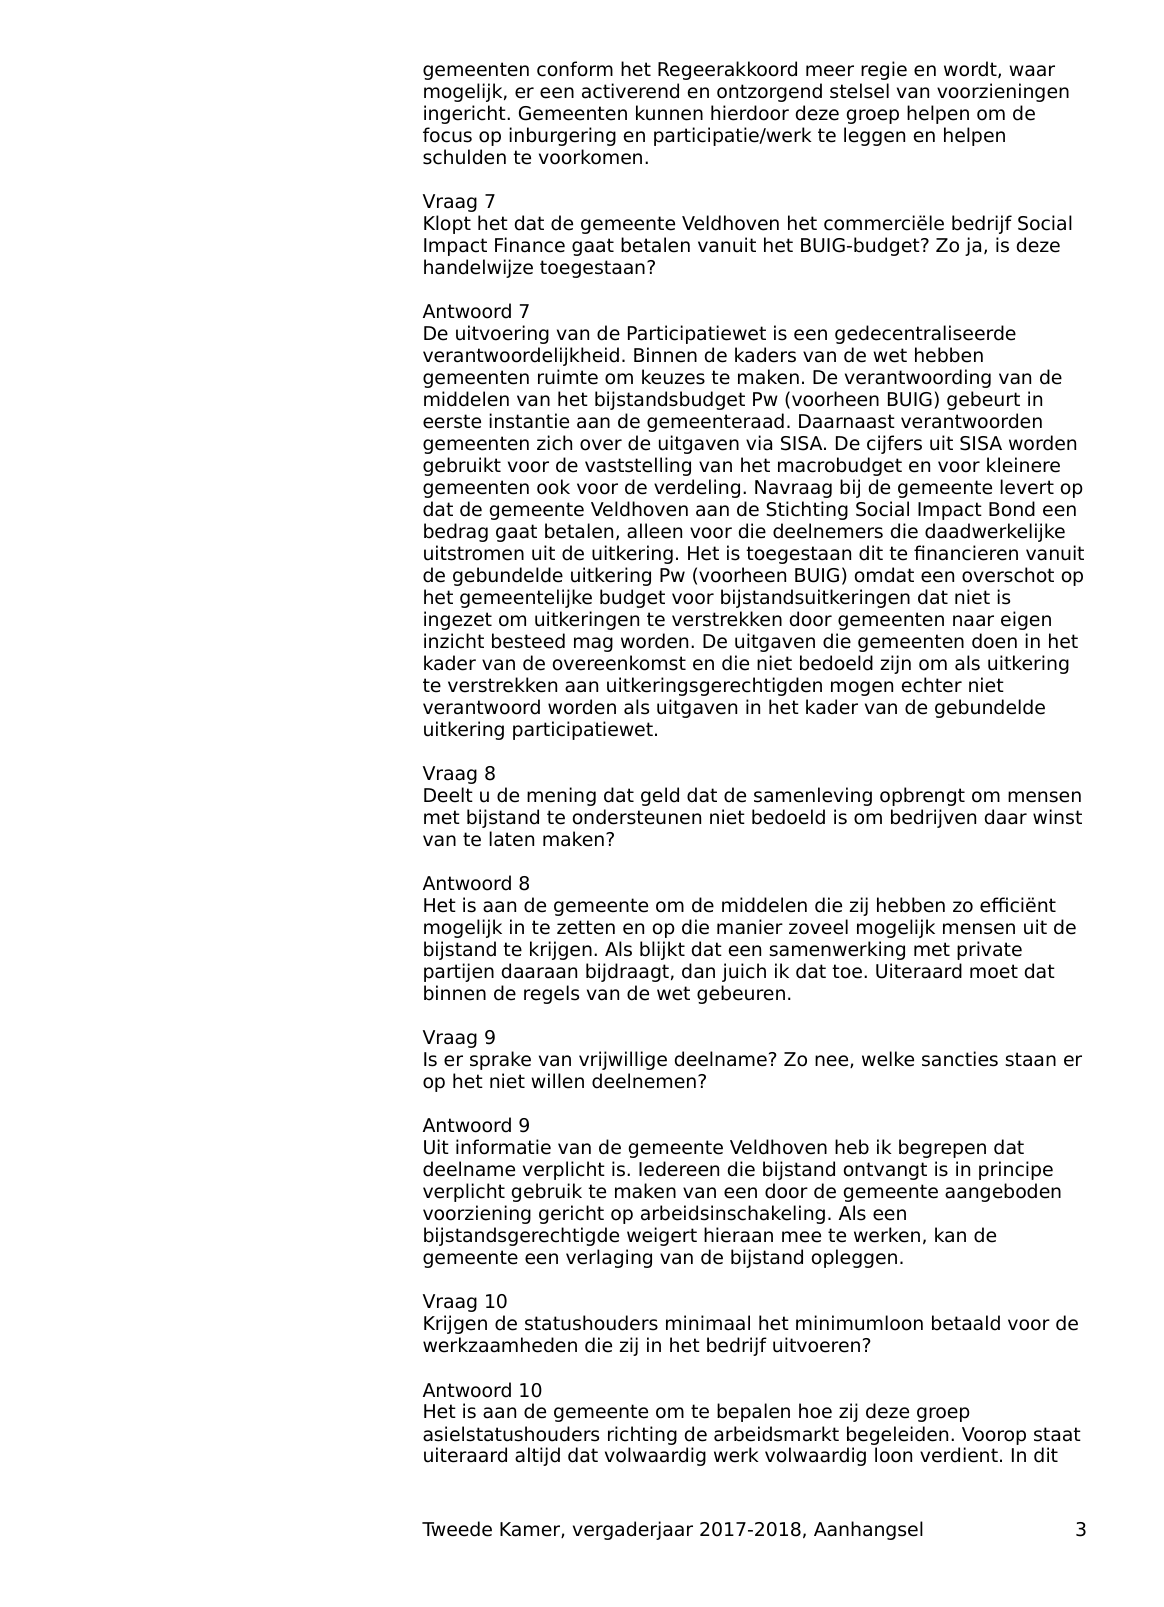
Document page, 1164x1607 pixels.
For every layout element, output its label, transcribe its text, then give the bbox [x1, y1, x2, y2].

text Is er sprake van vrijwillige deelname? Zo nee, welke sancties staan er op het niet willen deelnemen? [422, 1049, 1087, 1093]
text Vraag 10 [422, 1291, 1087, 1313]
text gemeenten conform het Regeerakkoord meer regie en wordt, waar mogelijk, er een activerend en ontzorgend stelsel van voorzieningen ingericht. Gemeenten kunnen hierdoor deze groep helpen om de focus op inburgering en participatie/werk te leggen en helpen schulden te voorkomen. [422, 59, 1087, 169]
text Klopt het dat de gemeente Veldhoven het commerciële bedrijf Social Impact Finance gaat betalen vanuit het BUIG-budget? Zo ja, is deze handelwijze toegestaan? [422, 213, 1087, 279]
text De uitvoering van de Participatiewet is een gedecentraliseerde verantwoordelijkheid. Binnen de kaders van de wet hebben gemeenten ruimte om keuzes te maken. De verantwoording van de middelen van het bijstandsbudget Pw (voorheen BUIG) gebeurt in eerste instantie aan de gemeenteraad. Daarnaast verantwoorden gemeenten zich over de uitgaven via SISA. De cijfers uit SISA worden gebruikt voor de vaststelling van het macrobudget en voor kleinere gemeenten ook voor de verdeling. Navraag bij de gemeente levert op dat de gemeente Veldhoven aan de Stichting Social Impact Bond een bedrag gaat betalen, alleen voor die deelnemers die daadwerkelijke uitstromen uit de uitkering. Het is toegestaan dit te financieren vanuit de gebundelde uitkering Pw (voorheen BUIG) omdat een overschot op het gemeentelijke budget voor bijstandsuitkeringen dat niet is ingezet om uitkeringen te verstrekken door gemeenten naar eigen inzicht besteed mag worden. De uitgaven die gemeenten doen in het kader van de overeenkomst en die niet bedoeld zijn om als uitkering te verstrekken aan uitkeringsgerechtigden mogen echter niet verantwoord worden als uitgaven in het kader van de gebundelde uitkering participatiewet. [422, 323, 1087, 741]
text Uit informatie van de gemeente Veldhoven heb ik begrepen dat deelname verplicht is. Iedereen die bijstand ontvangt is in principe verplicht gebruik te maken van een door de gemeente aangeboden voorziening gericht op arbeidsinschakeling. Als een bijstandsgerechtigde weigert hieraan mee te werken, kan de gemeente een verlaging van de bijstand opleggen. [422, 1137, 1087, 1269]
text Het is aan de gemeente om te bepalen hoe zij deze groep asielstatushouders richting de arbeidsmarkt begeleiden. Voorop staat uiteraard altijd dat volwaardig werk volwaardig loon verdient. In dit [422, 1401, 1087, 1467]
text Vraag 7 [422, 191, 1087, 213]
text Antwoord 8 [422, 873, 1087, 895]
text Deelt u de mening dat geld dat de samenleving opbrengt om mensen met bijstand te ondersteunen niet bedoeld is om bedrijven daar winst van te laten maken? [422, 785, 1087, 851]
text Vraag 8 [422, 763, 1087, 785]
text Antwoord 10 [422, 1379, 1087, 1401]
text Antwoord 7 [422, 301, 1087, 323]
text Het is aan de gemeente om de middelen die zij hebben zo efficiënt mogelijk in te zetten en op die manier zoveel mogelijk mensen uit de bijstand te krijgen. Als blijkt dat een samenwerking met private partijen daaraan bijdraagt, dan juich ik dat toe. Uiteraard moet dat binnen de regels van de wet gebeuren. [422, 895, 1087, 1005]
text Krijgen de statushouders minimaal het minimumloon betaald voor de werkzaamheden die zij in het bedrijf uitvoeren? [422, 1313, 1087, 1357]
text Vraag 9 [422, 1027, 1087, 1049]
text Antwoord 9 [422, 1115, 1087, 1137]
